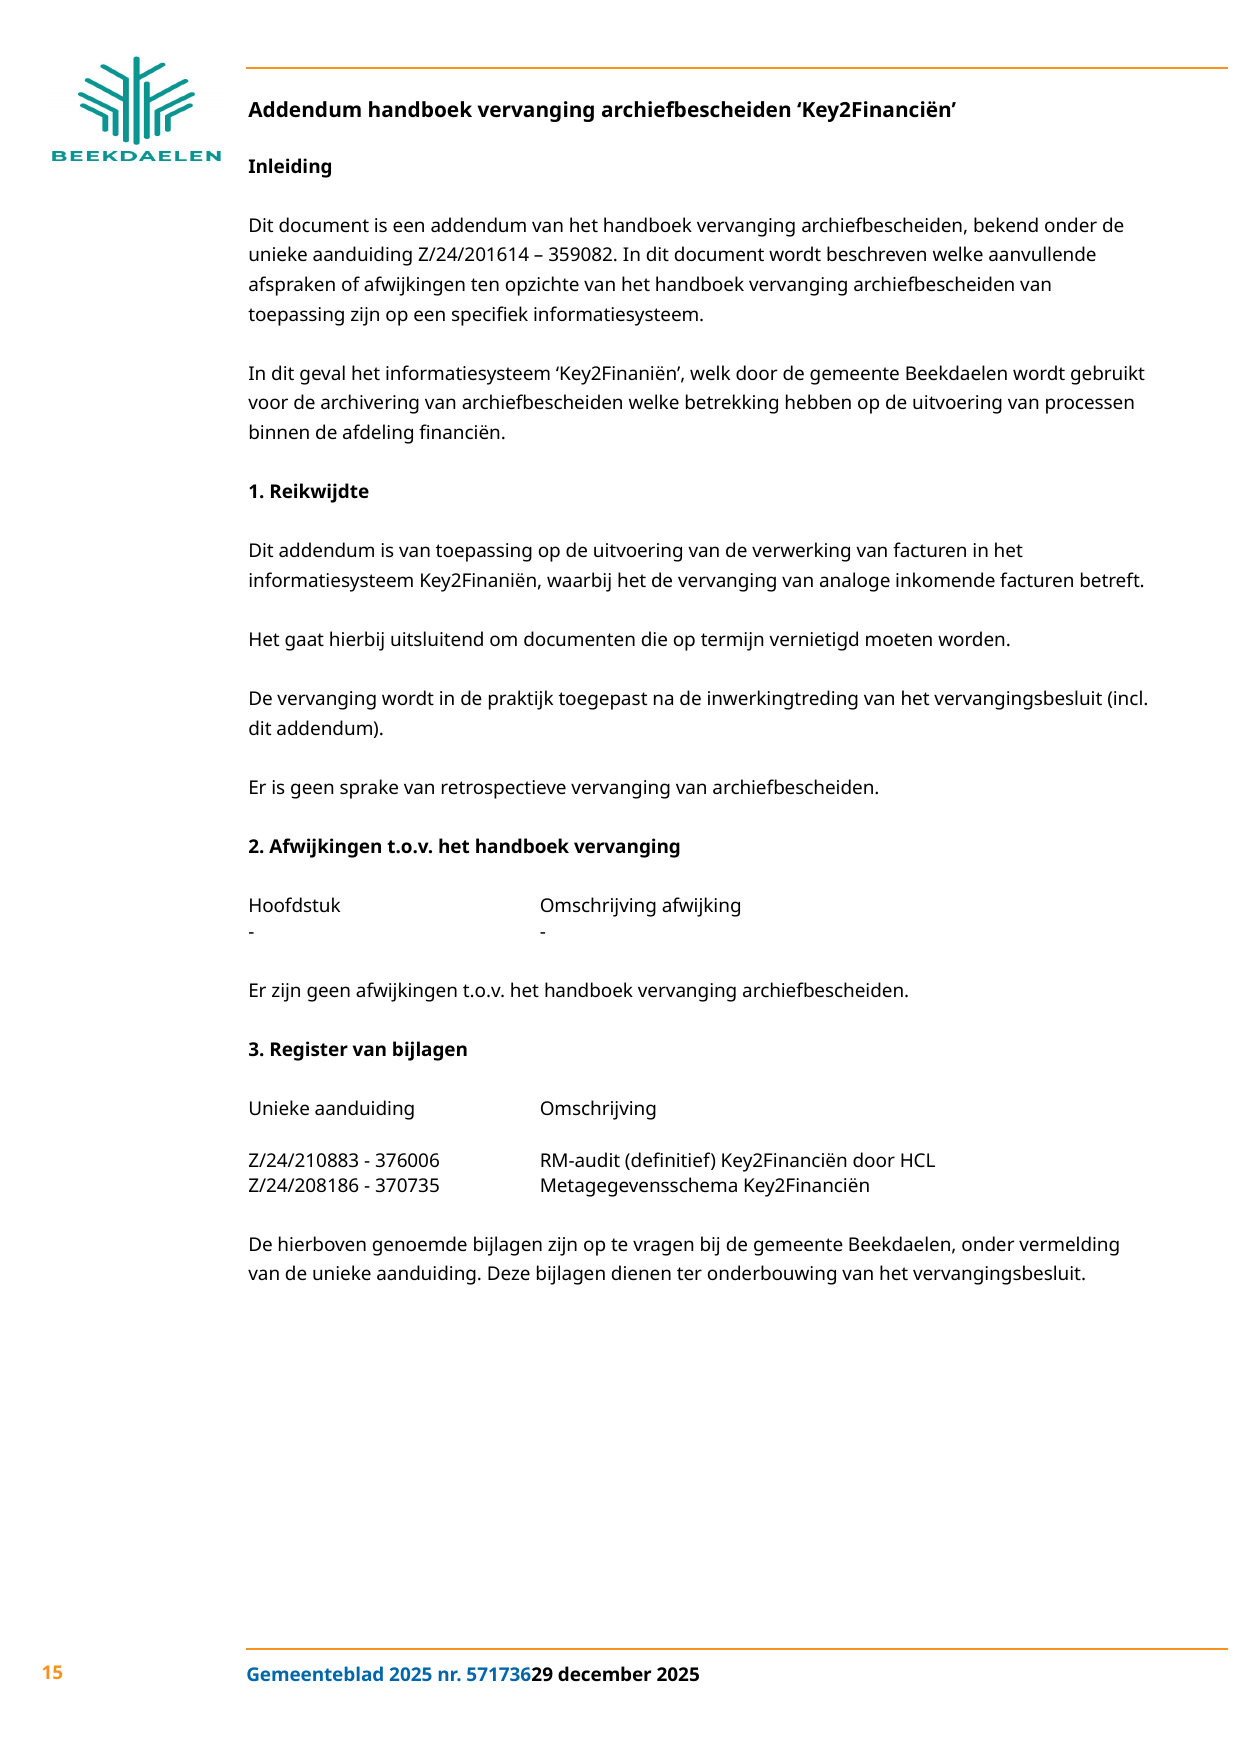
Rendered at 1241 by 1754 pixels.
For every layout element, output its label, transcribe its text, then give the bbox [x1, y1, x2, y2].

table_header Unieke aanduiding [248, 1095, 539, 1121]
table_cell - [540, 918, 1152, 944]
text Er is geen sprake van retrospectieve vervanging van archiefbescheiden. [248, 774, 1152, 800]
text In dit geval het informatiesysteem ‘Key2Finaniën’, welk door de gemeente Beekdaelen wordt gebruikt voor de archivering van archiefbescheiden welke betrekking hebben op de uitvoering van processen binnen de afdeling financiën. [248, 360, 1152, 445]
table_cell Z/24/208186 - 370735 [248, 1173, 539, 1198]
picture [41, 47, 231, 172]
table_header Omschrijving afwijking [540, 893, 1152, 918]
text 2. Afwijkingen t.o.v. het handboek vervanging [248, 833, 1152, 859]
table_cell Z/24/210883 - 376006 [248, 1147, 539, 1172]
table_cell RM-audit (definitief) Key2Financiën door HCL [540, 1147, 1152, 1172]
text Dit addendum is van toepassing op de uitvoering van de verwerking van facturen in het informatiesysteem Key2Finaniën, waarbij het de vervanging van analoge inkomende facturen betreft. [248, 537, 1152, 593]
table_header Omschrijving [540, 1095, 1152, 1121]
text Inleiding [248, 153, 1152, 179]
text Er zijn geen afwijkingen t.o.v. het handboek vervanging archiefbescheiden. [248, 977, 1152, 1003]
table_cell [248, 1121, 539, 1147]
text Addendum handboek vervanging archiefbescheiden ‘Key2Financiën’ [248, 95, 1152, 123]
table_header Hoofdstuk [248, 893, 539, 918]
text Het gaat hierbij uitsluitend om documenten die op termijn vernietigd moeten worden. [248, 626, 1152, 652]
table_cell [540, 1121, 1152, 1147]
table_cell Metagegevensschema Key2Financiën [540, 1173, 1152, 1198]
text De vervanging wordt in de praktijk toegepast na de inwerkingtreding van het vervangingsbesluit (incl. dit addendum). [248, 685, 1152, 741]
table_cell - [248, 918, 539, 944]
text De hierboven genoemde bijlagen zijn op te vragen bij de gemeente Beekdaelen, onder vermelding van de unieke aanduiding. Deze bijlagen dienen ter onderbouwing van het vervangingsbesluit. [248, 1231, 1152, 1286]
text Dit document is een addendum van het handboek vervanging archiefbescheiden, bekend onder de unieke aanduiding Z/24/201614 – 359082. In dit document wordt beschreven welke aanvullende afspraken of afwijkingen ten opzichte van het handboek vervanging archiefbescheiden van toepassing zijn op een specifiek informatiesysteem. [248, 212, 1152, 327]
text 1. Reikwijdte [248, 478, 1152, 504]
text 3. Register van bijlagen [248, 1036, 1152, 1062]
